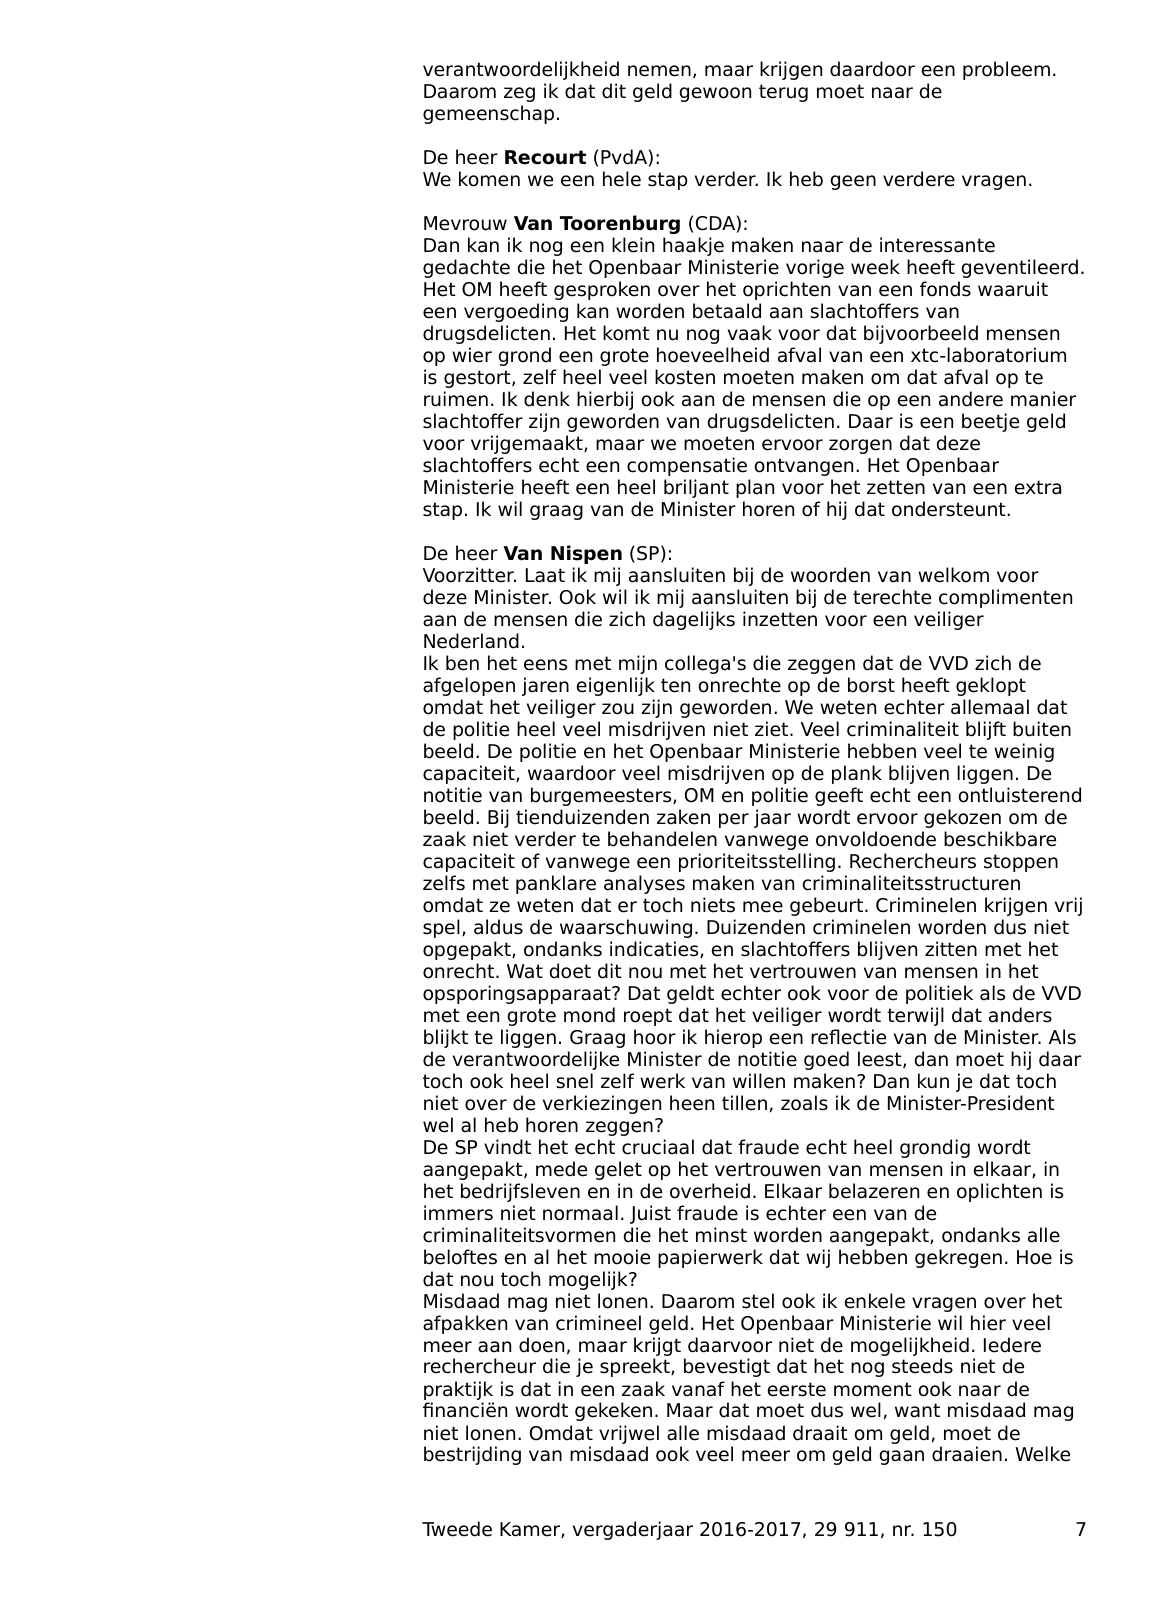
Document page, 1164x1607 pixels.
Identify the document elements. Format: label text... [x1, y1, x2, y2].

text De SP vindt het echt cruciaal dat fraude echt heel grondig wordt aangepakt, mede gelet op het vertrouwen van mensen in elkaar, in het bedrijfsleven en in de overheid. Elkaar belazeren en oplichten is immers niet normaal. Juist fraude is echter een van de criminaliteitsvormen die het minst worden aangepakt, ondanks alle beloftes en al het mooie papierwerk dat wij hebben gekregen. Hoe is dat nou toch mogelijk? [422, 1137, 1087, 1291]
text De heer Recourt (PvdA): [422, 147, 1087, 169]
text Mevrouw Van Toorenburg (CDA): [422, 213, 1087, 235]
text Misdaad mag niet lonen. Daarom stel ook ik enkele vragen over het afpakken van crimineel geld. Het Openbaar Ministerie wil hier veel meer aan doen, maar krijgt daarvoor niet de mogelijkheid. Iedere rechercheur die je spreekt, bevestigt dat het nog steeds niet de praktijk is dat in een zaak vanaf het eerste moment ook naar de financiën wordt gekeken. Maar dat moet dus wel, want misdaad mag niet lonen. Omdat vrijwel alle misdaad draait om geld, moet de bestrijding van misdaad ook veel meer om geld gaan draaien. Welke [422, 1291, 1087, 1466]
text verantwoordelijkheid nemen, maar krijgen daardoor een probleem. Daarom zeg ik dat dit geld gewoon terug moet naar de gemeenschap. [422, 59, 1087, 125]
text Voorzitter. Laat ik mij aansluiten bij de woorden van welkom voor deze Minister. Ook wil ik mij aansluiten bij de terechte complimenten aan de mensen die zich dagelijks inzetten voor een veiliger Nederland. [422, 565, 1087, 653]
text Ik ben het eens met mijn collega's die zeggen dat de VVD zich de afgelopen jaren eigenlijk ten onrechte op de borst heeft geklopt omdat het veiliger zou zijn geworden. We weten echter allemaal dat de politie heel veel misdrijven niet ziet. Veel criminaliteit blijft buiten beeld. De politie en het Openbaar Ministerie hebben veel te weinig capaciteit, waardoor veel misdrijven op de plank blijven liggen. De notitie van burgemeesters, OM en politie geeft echt een ontluisterend beeld. Bij tienduizenden zaken per jaar wordt ervoor gekozen om de zaak niet verder te behandelen vanwege onvoldoende beschikbare capaciteit of vanwege een prioriteitsstelling. Rechercheurs stoppen zelfs met panklare analyses maken van criminaliteitsstructuren omdat ze weten dat er toch niets mee gebeurt. Criminelen krijgen vrij spel, aldus de waarschuwing. Duizenden criminelen worden dus niet opgepakt, ondanks indicaties, en slachtoffers blijven zitten met het onrecht. Wat doet dit nou met het vertrouwen van mensen in het opsporingsapparaat? Dat geldt echter ook voor de politiek als de VVD met een grote mond roept dat het veiliger wordt terwijl dat anders blijkt te liggen. Graag hoor ik hierop een reflectie van de Minister. Als de verantwoordelijke Minister de notitie goed leest, dan moet hij daar toch ook heel snel zelf werk van willen maken? Dan kun je dat toch niet over de verkiezingen heen tillen, zoals ik de Minister-President wel al heb horen zeggen? [422, 653, 1087, 1137]
text Dan kan ik nog een klein haakje maken naar de interessante gedachte die het Openbaar Ministerie vorige week heeft geventileerd. Het OM heeft gesproken over het oprichten van een fonds waaruit een vergoeding kan worden betaald aan slachtoffers van drugsdelicten. Het komt nu nog vaak voor dat bijvoorbeeld mensen op wier grond een grote hoeveelheid afval van een xtc-laboratorium is gestort, zelf heel veel kosten moeten maken om dat afval op te ruimen. Ik denk hierbij ook aan de mensen die op een andere manier slachtoffer zijn geworden van drugsdelicten. Daar is een beetje geld voor vrijgemaakt, maar we moeten ervoor zorgen dat deze slachtoffers echt een compensatie ontvangen. Het Openbaar Ministerie heeft een heel briljant plan voor het zetten van een extra stap. Ik wil graag van de Minister horen of hij dat ondersteunt. [422, 235, 1087, 521]
text De heer Van Nispen (SP): [422, 543, 1087, 565]
text We komen we een hele stap verder. Ik heb geen verdere vragen. [422, 169, 1087, 191]
